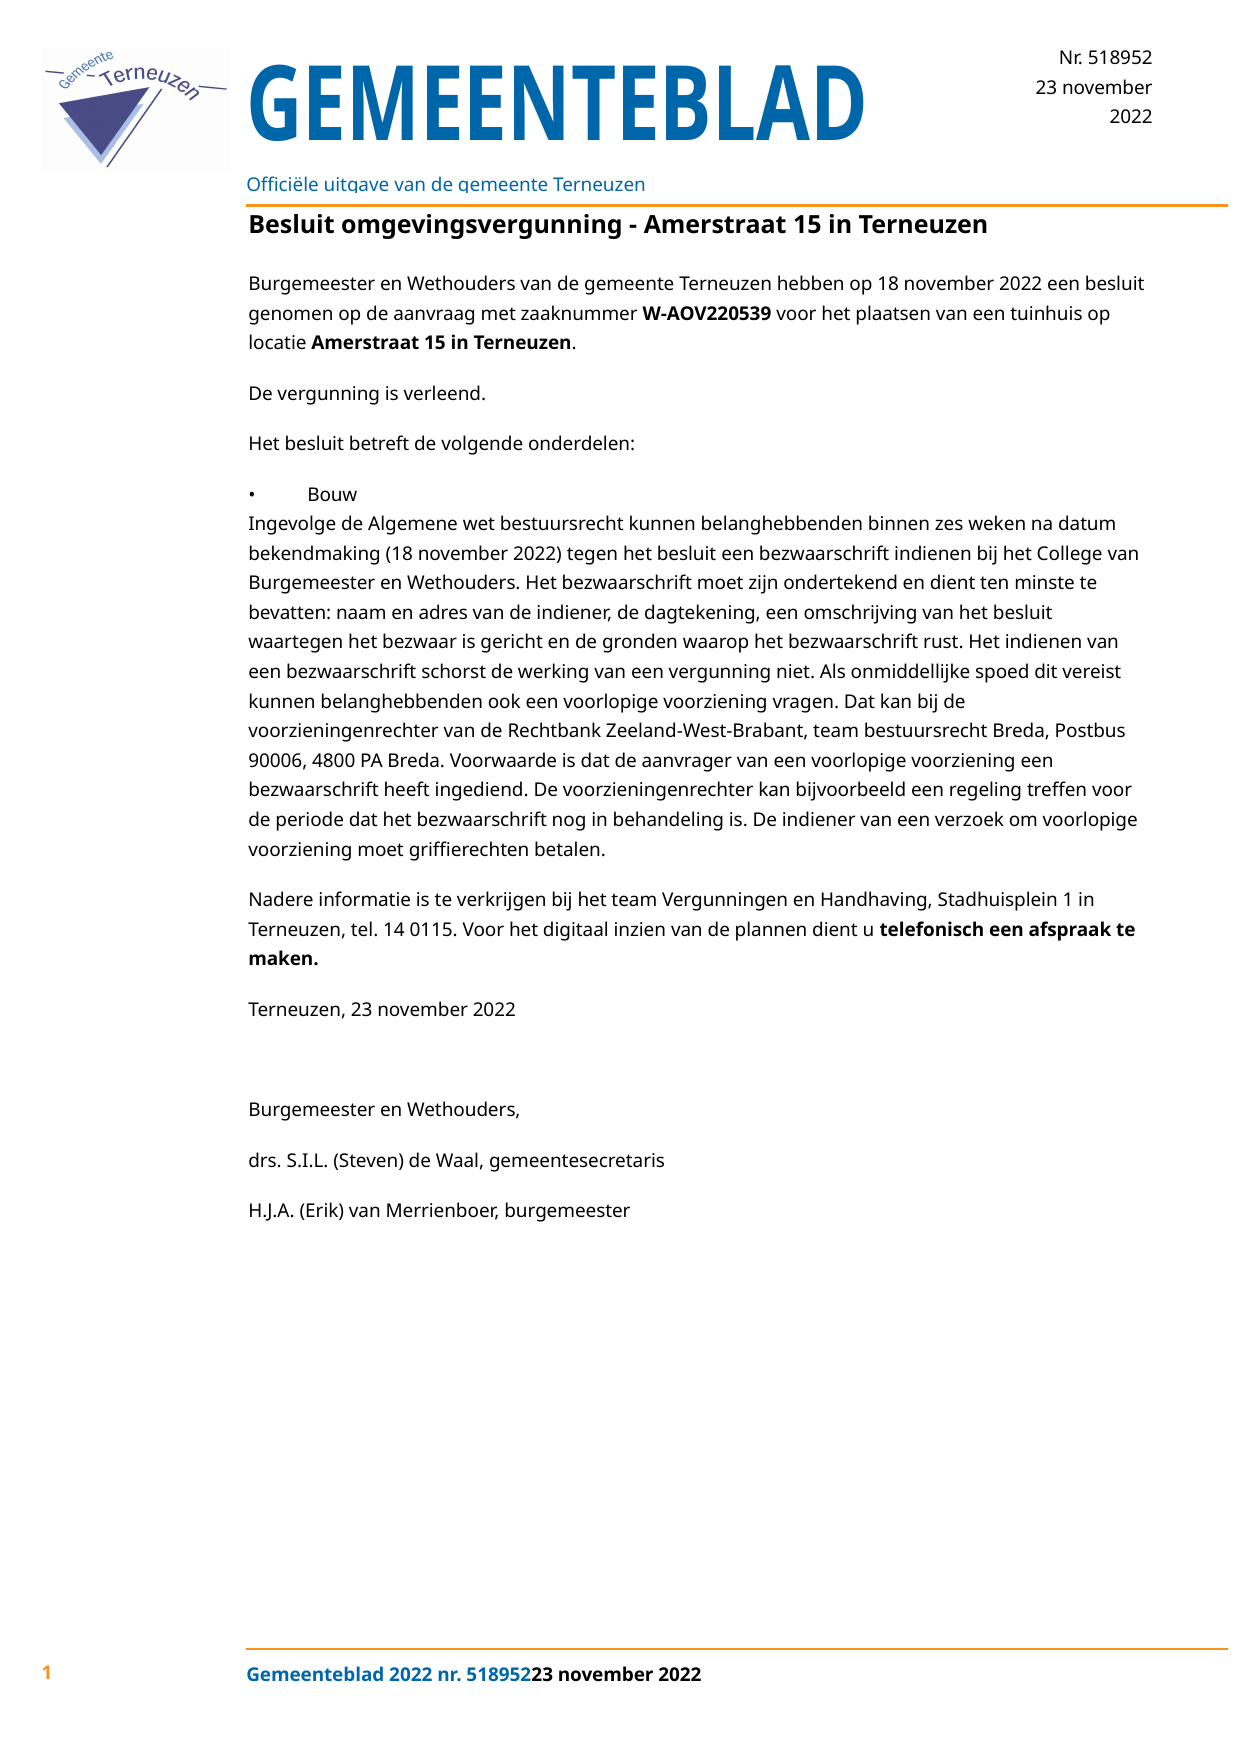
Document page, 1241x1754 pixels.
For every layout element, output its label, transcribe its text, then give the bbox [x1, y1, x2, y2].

text Ingevolge de Algemene wet bestuursrecht kunnen belanghebbenden binnen zes weken na datum bekendmaking (18 november 2022) tegen het besluit een bezwaarschrift indienen bij het College van Burgemeester en Wethouders. Het bezwaarschrift moet zijn ondertekend en dient ten minste te bevatten: naam en adres van de indiener, de dagtekening, een omschrijving van het besluit waartegen het bezwaar is gericht en de gronden waarop het bezwaarschrift rust. Het indienen van een bezwaarschrift schorst de werking van een vergunning niet. Als onmiddellijke spoed dit vereist kunnen belanghebbenden ook een voorlopige voorziening vragen. Dat kan bij de voorzieningenrechter van de Rechtbank Zeeland-West-Brabant, team bestuursrecht Breda, Postbus 90006, 4800 PA Breda. Voorwaarde is dat de aanvrager van een voorlopige voorziening een bezwaarschrift heeft ingediend. De voorzieningenrechter kan bijvoorbeeld een regeling treffen voor de periode dat het bezwaarschrift nog in behandeling is. De indiener van een verzoek om voorlopige voorziening moet griffierechten betalen. [248, 510, 1152, 861]
text drs. S.I.L. (Steven) de Waal, gemeentesecretaris [248, 1147, 1152, 1173]
text Terneuzen, 23 november 2022 [248, 996, 1152, 1021]
text Burgemeester en Wethouders van de gemeente Terneuzen hebben op 18 november 2022 een besluit genomen op de aanvraag met zaaknummer W-AOV220539 voor het plaatsen van een tuinhuis op locatie Amerstraat 15 in Terneuzen. [248, 270, 1152, 355]
text Burgemeester en Wethouders, [248, 1097, 1152, 1122]
text Besluit omgevingsvergunning - Amerstraat 15 in Terneuzen [248, 207, 1152, 241]
text H.J.A. (Erik) van Merrienboer, burgemeester [248, 1197, 1152, 1223]
picture [41, 47, 231, 172]
text Nadere informatie is te verkrijgen bij het team Vergunningen en Handhaving, Stadhuisplein 1 in Terneuzen, tel. 14 0115. Voor het digitaal inzien van de plannen dient u telefonisch een afspraak te maken. [248, 886, 1152, 971]
text Het besluit betreft de volgende onderdelen: [248, 430, 1152, 456]
list Bouw [248, 481, 1152, 506]
text De vergunning is verleend. [248, 380, 1152, 406]
